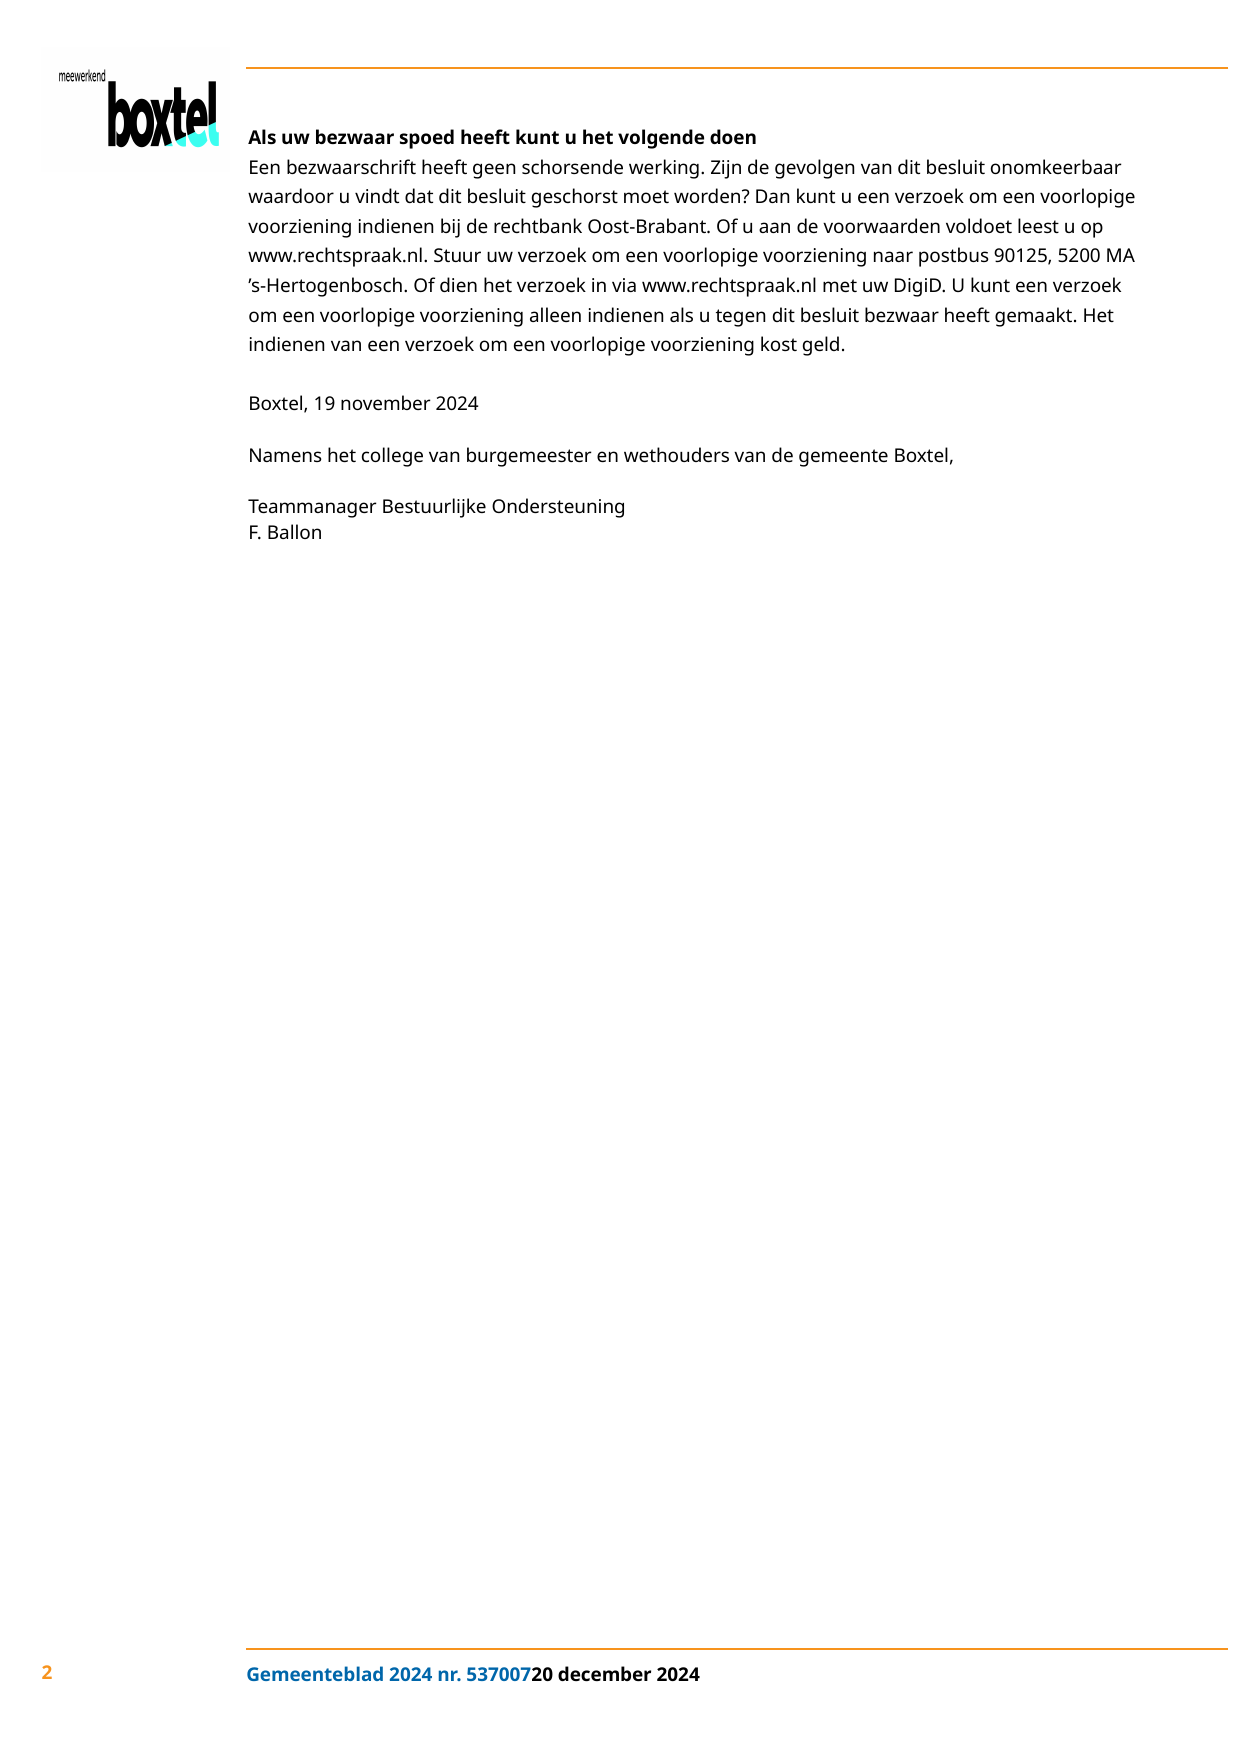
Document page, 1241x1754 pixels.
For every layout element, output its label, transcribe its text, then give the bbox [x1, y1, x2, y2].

text Namens het college van burgemeester en wethouders van de gemeente Boxtel, [248, 442, 1152, 468]
text Boxtel, 19 november 2024 [248, 391, 1152, 416]
picture [41, 47, 231, 172]
text Teammanager Bestuurlijke Ondersteuning [248, 493, 1152, 519]
text ’s-Hertogenbosch. Of dien het verzoek in via www.rechtspraak.nl met uw DigiD. U kunt een verzoek om een voorlopige voorziening alleen indienen als u tegen dit besluit bezwaar heeft gemaakt. Het indienen van een verzoek om een voorlopige voorziening kost geld. [248, 272, 1152, 357]
text Als uw bezwaar spoed heeft kunt u het volgende doen [248, 124, 1152, 150]
text Een bezwaarschrift heeft geen schorsende werking. Zijn de gevolgen van dit besluit onomkeerbaar waardoor u vindt dat dit besluit geschorst moet worden? Dan kunt u een verzoek om een voorlopige voorziening indienen bij de rechtbank Oost-Brabant. Of u aan de voorwaarden voldoet leest u op www.rechtspraak.nl. Stuur uw verzoek om een voorlopige voorziening naar postbus 90125, 5200 MA [248, 154, 1152, 268]
text F. Ballon [248, 519, 1152, 545]
